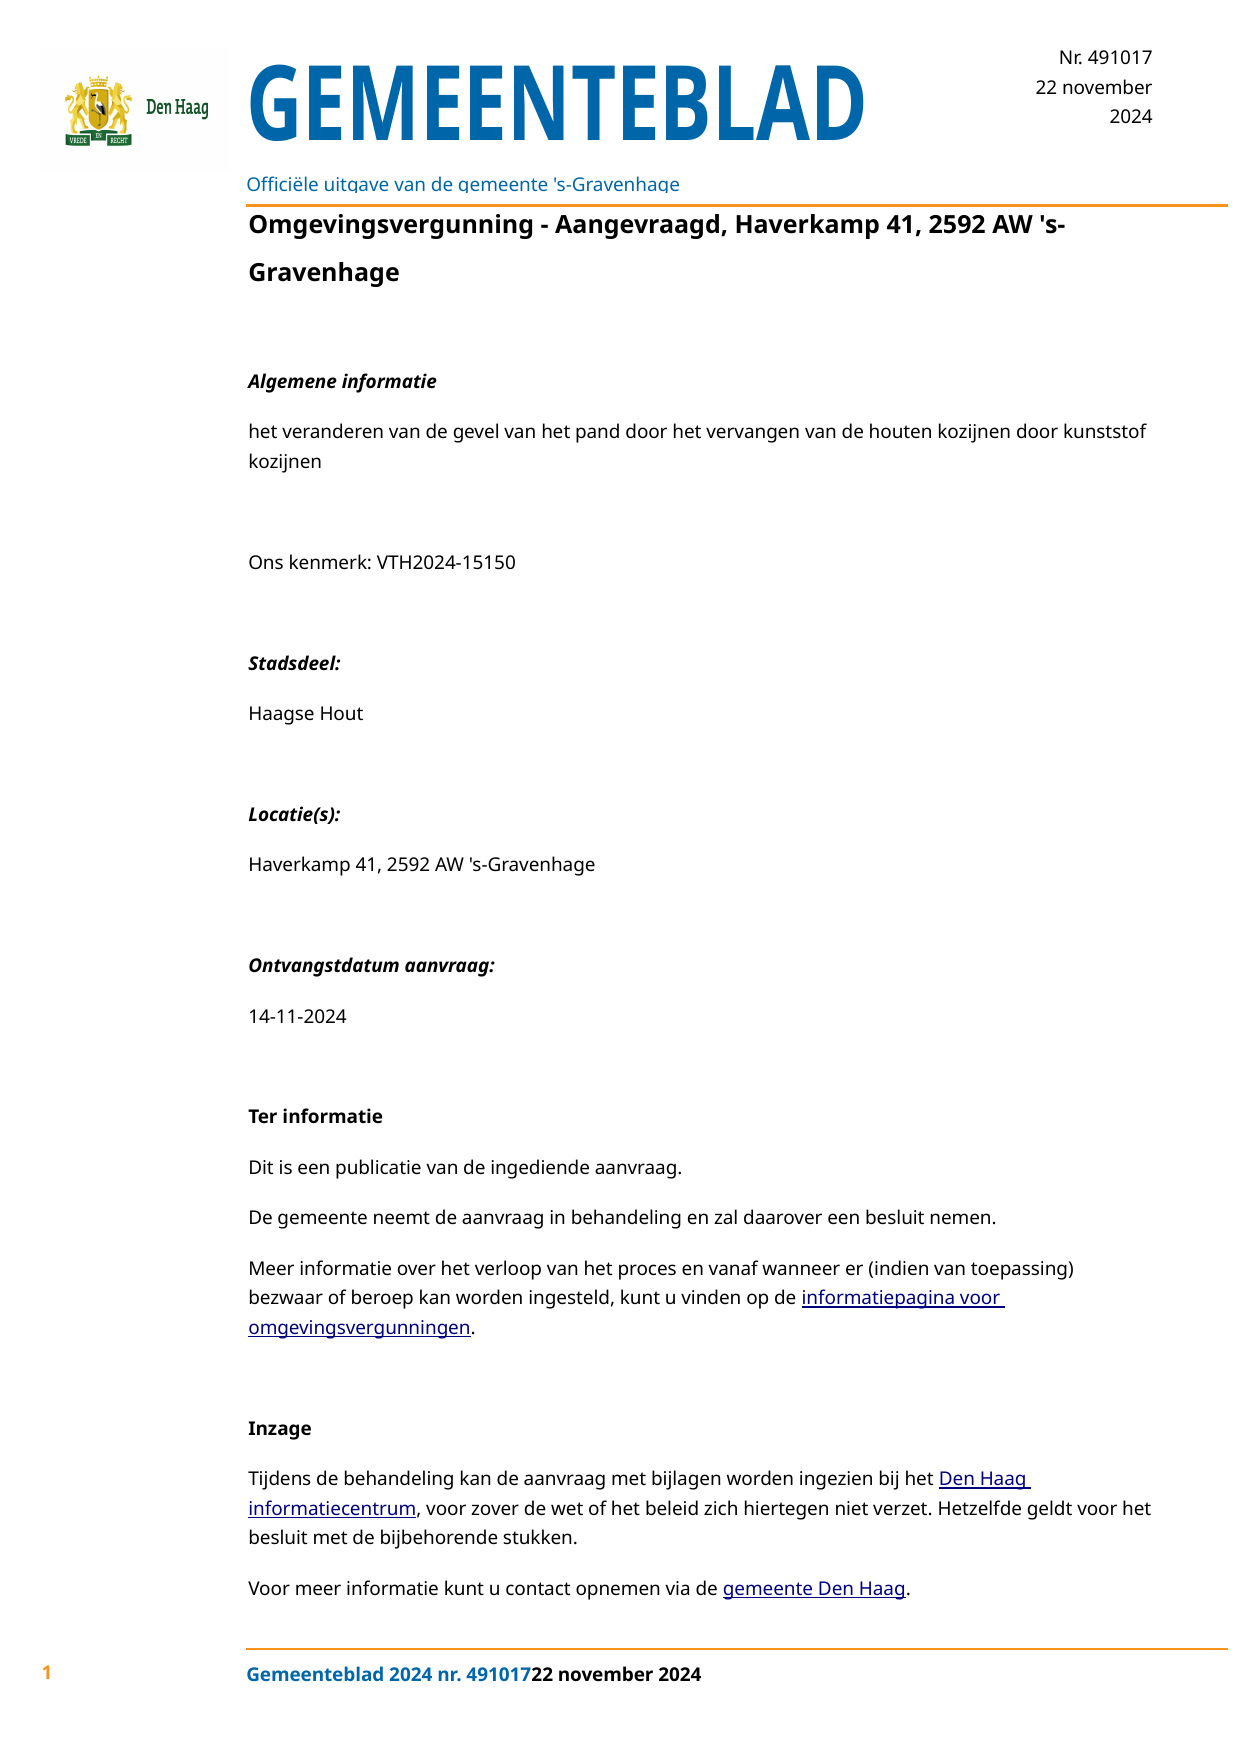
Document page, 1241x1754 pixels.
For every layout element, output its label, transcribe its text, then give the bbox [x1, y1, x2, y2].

text Tijdens de behandeling kan de aanvraag met bijlagen worden ingezien bij het Den Haag informatiecentrum, voor zover de wet of het beleid zich hiertegen niet verzet. Hetzelfde geldt voor het besluit met de bijbehorende stukken. [248, 1465, 1152, 1550]
text Haverkamp 41, 2592 AW 's-Gravenhage [248, 852, 1152, 877]
text Dit is een publicatie van de ingediende aanvraag. [248, 1154, 1152, 1180]
text het veranderen van de gevel van het pand door het vervangen van de houten kozijnen door kunststof kozijnen [248, 419, 1152, 474]
text Meer informatie over het verloop van het proces en vanaf wanneer er (indien van toepassing) bezwaar of beroep kan worden ingesteld, kunt u vinden op de informatiepagina voor omgevingsvergunningen. [248, 1255, 1152, 1340]
text Stadsdeel: [248, 650, 1152, 676]
text Ter informatie [248, 1104, 1152, 1129]
text Ons kenmerk: VTH2024-15150 [248, 549, 1152, 575]
text Voor meer informatie kunt u contact opnemen via de gemeente Den Haag. [248, 1575, 1152, 1601]
text Haagse Hout [248, 700, 1152, 726]
text Ontvangstdatum aanvraag: [248, 952, 1152, 978]
text De gemeente neemt de aanvraag in behandeling en zal daarover een besluit nemen. [248, 1204, 1152, 1230]
text 14-11-2024 [248, 1003, 1152, 1029]
text Omgevingsvergunning - Aangevraagd, Haverkamp 41, 2592 AW 's-Gravenhage [248, 207, 1152, 288]
text Locatie(s): [248, 801, 1152, 827]
text Inzage [248, 1415, 1152, 1441]
picture [41, 47, 231, 172]
text Algemene informatie [248, 368, 1152, 394]
